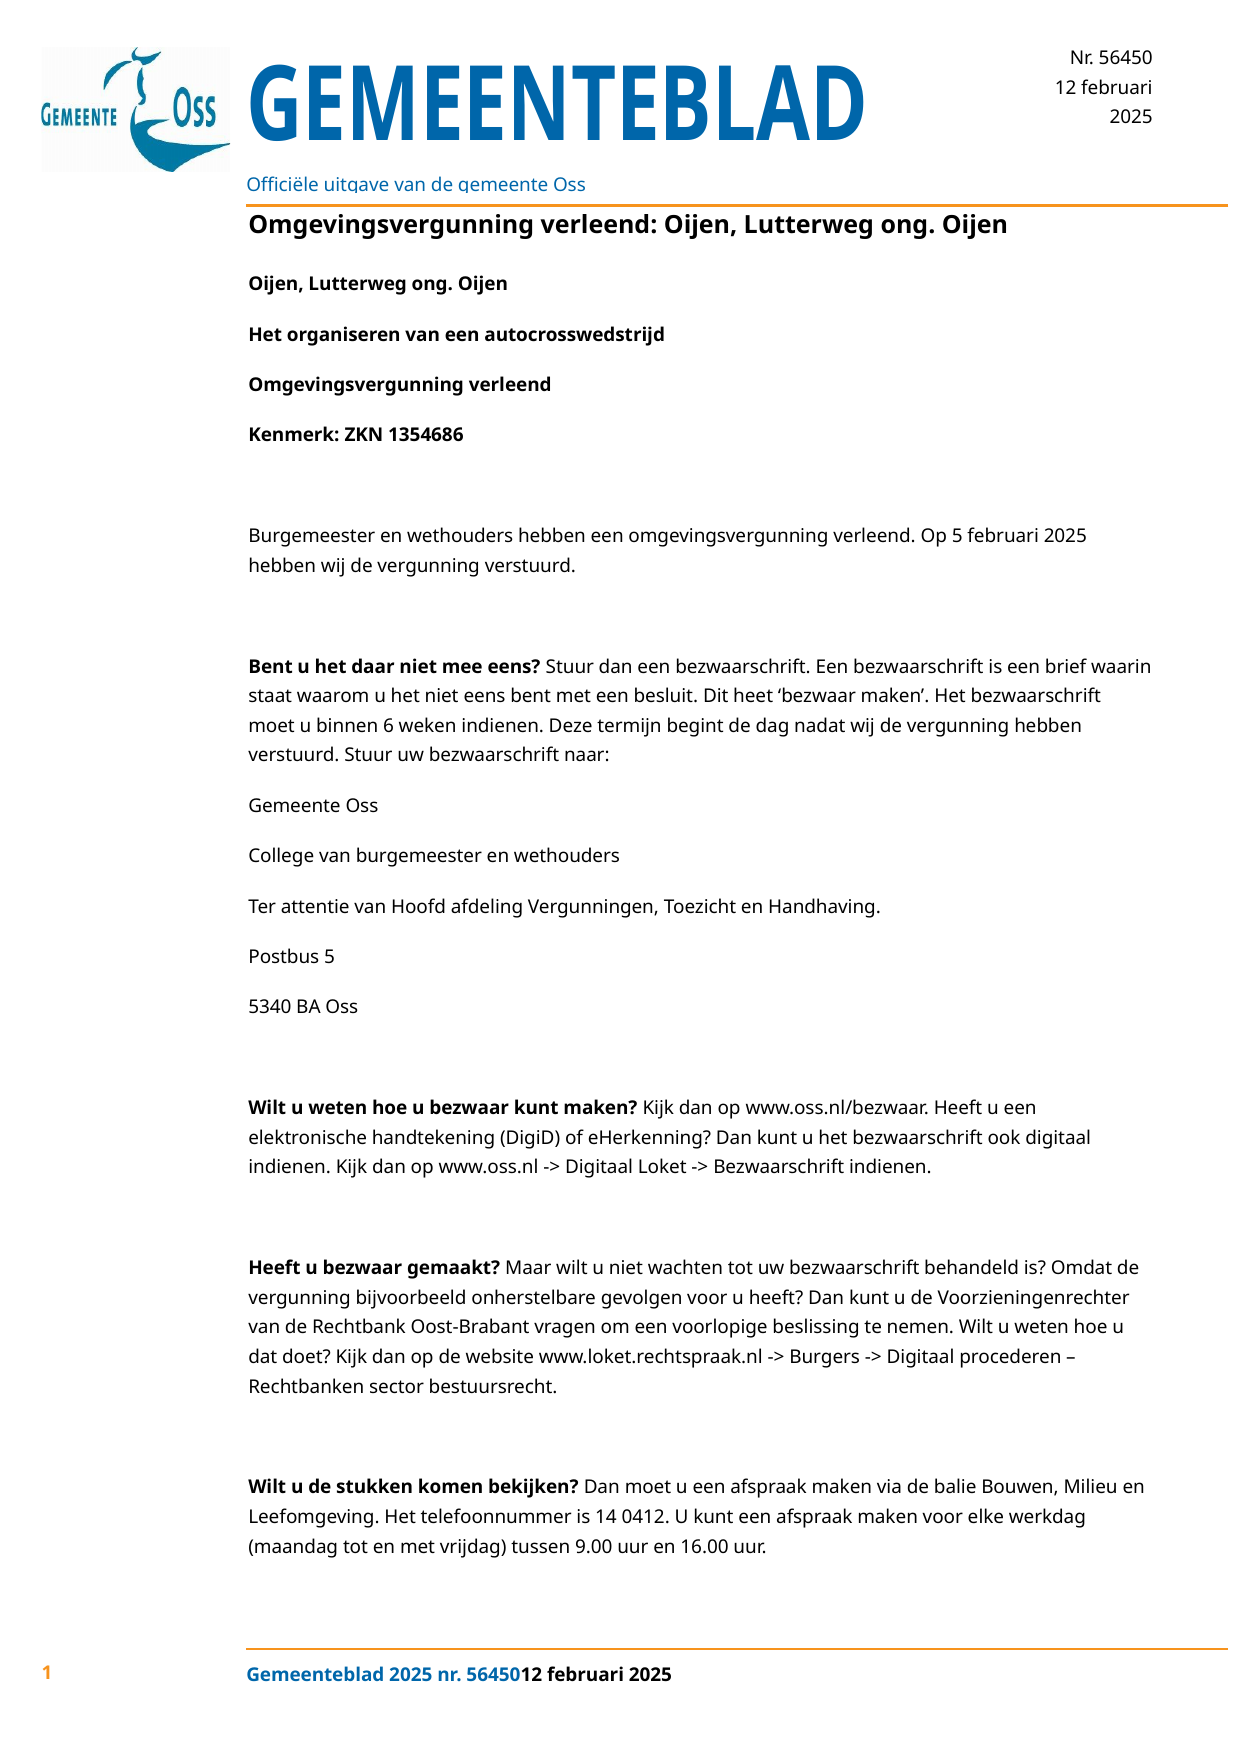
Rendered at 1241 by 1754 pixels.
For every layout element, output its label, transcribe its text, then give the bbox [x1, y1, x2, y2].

text Heeft u bezwaar gemaakt? Maar wilt u niet wachten tot uw bezwaarschrift behandeld is? Omdat de vergunning bijvoorbeeld onherstelbare gevolgen voor u heeft? Dan kunt u de Voorzieningenrechter van de Rechtbank Oost-Brabant vragen om een voorlopige beslissing te nemen. Wilt u weten hoe u dat doet? Kijk dan op de website www.loket.rechtspraak.nl -> Burgers -> Digitaal procederen – Rechtbanken sector bestuursrecht. [248, 1254, 1152, 1398]
text 5340 BA Oss [248, 994, 1152, 1019]
text Wilt u weten hoe u bezwaar kunt maken? Kijk dan op www.oss.nl/bezwaar. Heeft u een elektronische handtekening (DigiD) of eHerkenning? Dan kunt u het bezwaarschrift ook digitaal indienen. Kijk dan op www.oss.nl -> Digitaal Loket -> Bezwaarschrift indienen. [248, 1094, 1152, 1179]
text Postbus 5 [248, 943, 1152, 969]
text College van burgemeester en wethouders [248, 842, 1152, 868]
text Wilt u de stukken komen bekijken? Dan moet u een afspraak maken via de balie Bouwen, Milieu en Leefomgeving. Het telefoonnummer is 14 0412. U kunt een afspraak maken voor elke werkdag (maandag tot en met vrijdag) tussen 9.00 uur en 16.00 uur. [248, 1474, 1152, 1558]
text Burgemeester en wethouders hebben een omgevingsvergunning verleend. Op 5 februari 2025 hebben wij de vergunning verstuurd. [248, 522, 1152, 578]
text Oijen, Lutterweg ong. Oijen [248, 270, 1152, 296]
text Het organiseren van een autocrosswedstrijd [248, 321, 1152, 346]
text Bent u het daar niet mee eens? Stuur dan een bezwaarschrift. Een bezwaarschrift is een brief waarin staat waarom u het niet eens bent met een besluit. Dit heet ‘bezwaar maken’. Het bezwaarschrift moet u binnen 6 weken indienen. Deze termijn begint de dag nadat wij de vergunning hebben verstuurd. Stuur uw bezwaarschrift naar: [248, 653, 1152, 767]
text Omgevingsvergunning verleend [248, 371, 1152, 397]
text Omgevingsvergunning verleend: Oijen, Lutterweg ong. Oijen [248, 207, 1152, 241]
picture [41, 47, 231, 172]
text Gemeente Oss [248, 792, 1152, 818]
text Ter attentie van Hoofd afdeling Vergunningen, Toezicht en Handhaving. [248, 893, 1152, 918]
text Kenmerk: ZKN 1354686 [248, 422, 1152, 447]
